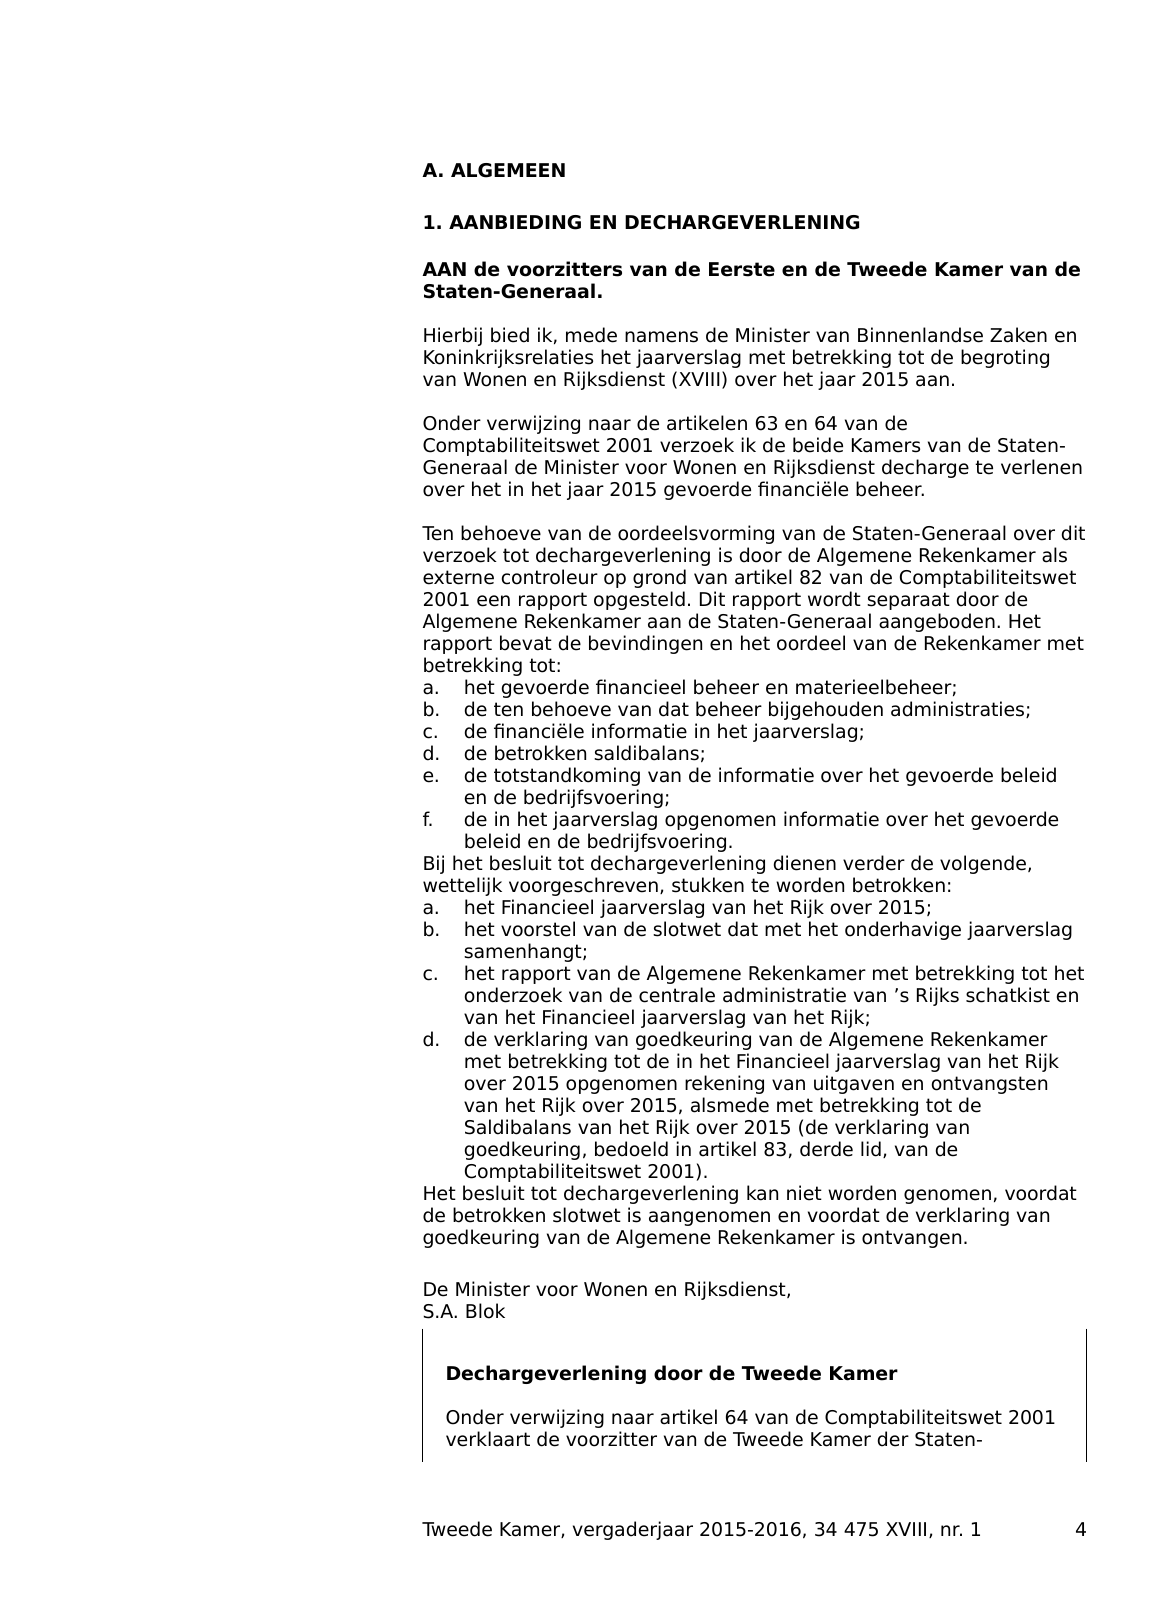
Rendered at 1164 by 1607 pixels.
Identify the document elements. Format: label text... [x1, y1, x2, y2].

subtitle 1. AANBIEDING EN DECHARGEVERLENING [422, 212, 1087, 234]
table_header Dechargeverlening door de Tweede Kamer Onder verwijzing naar artikel 64 van de Comptabiliteitswet 2001 verklaart de voorzitter van de Tweede Kamer der Staten- [423, 1329, 1086, 1462]
text Onder verwijzing naar de artikelen 63 en 64 van de Comptabiliteitswet 2001 verzoek ik de beide Kamers van de Staten-Generaal de Minister voor Wonen en Rijksdienst decharge te verlenen over het in het jaar 2015 gevoerde financiële beheer. [422, 413, 1087, 501]
text b. het voorstel van de slotwet dat met het onderhavige jaarverslag samenhangt; [422, 919, 1087, 963]
text Hierbij bied ik, mede namens de Minister van Binnenlandse Zaken en Koninkrijksrelaties het jaarverslag met betrekking tot de begroting van Wonen en Rijksdienst (XVIII) over het jaar 2015 aan. [422, 325, 1087, 391]
text e. de totstandkoming van de informatie over het gevoerde beleid en de bedrijfsvoering; [422, 765, 1087, 809]
text De Minister voor Wonen en Rijksdienst, S.A. Blok [422, 1278, 1087, 1322]
text Het besluit tot dechargeverlening kan niet worden genomen, voordat de betrokken slotwet is aangenomen en voordat de verklaring van goedkeuring van de Algemene Rekenkamer is ontvangen. [422, 1183, 1087, 1248]
subtitle A. ALGEMEEN [422, 160, 1087, 182]
text AAN de voorzitters van de Eerste en de Tweede Kamer van de Staten-Generaal. [422, 259, 1087, 303]
text d. de verklaring van goedkeuring van de Algemene Rekenkamer met betrekking tot de in het Financieel jaarverslag van het Rijk over 2015 opgenomen rekening van uitgaven en ontvangsten van het Rijk over 2015, alsmede met betrekking tot de Saldibalans van het Rijk over 2015 (de verklaring van goedkeuring, bedoeld in artikel 83, derde lid, van de Comptabiliteitswet 2001). [422, 1029, 1087, 1183]
text b. de ten behoeve van dat beheer bijgehouden administraties; [422, 699, 1087, 721]
text a. het Financieel jaarverslag van het Rijk over 2015; [422, 897, 1087, 919]
text c. de financiële informatie in het jaarverslag; [422, 721, 1087, 743]
text a. het gevoerde financieel beheer en materieelbeheer; [422, 677, 1087, 699]
text Bij het besluit tot dechargeverlening dienen verder de volgende, wettelijk voorgeschreven, stukken te worden betrokken: [422, 853, 1087, 897]
text f. de in het jaarverslag opgenomen informatie over het gevoerde beleid en de bedrijfsvoering. [422, 809, 1087, 853]
text d. de betrokken saldibalans; [422, 743, 1087, 765]
text Ten behoeve van de oordeelsvorming van de Staten-Generaal over dit verzoek tot dechargeverlening is door de Algemene Rekenkamer als externe controleur op grond van artikel 82 van de Comptabiliteitswet 2001 een rapport opgesteld. Dit rapport wordt separaat door de Algemene Rekenkamer aan de Staten-Generaal aangeboden. Het rapport bevat de bevindingen en het oordeel van de Rekenkamer met betrekking tot: [422, 523, 1087, 677]
text c. het rapport van de Algemene Rekenkamer met betrekking tot het onderzoek van de centrale administratie van ’s Rijks schatkist en van het Financieel jaarverslag van het Rijk; [422, 963, 1087, 1029]
